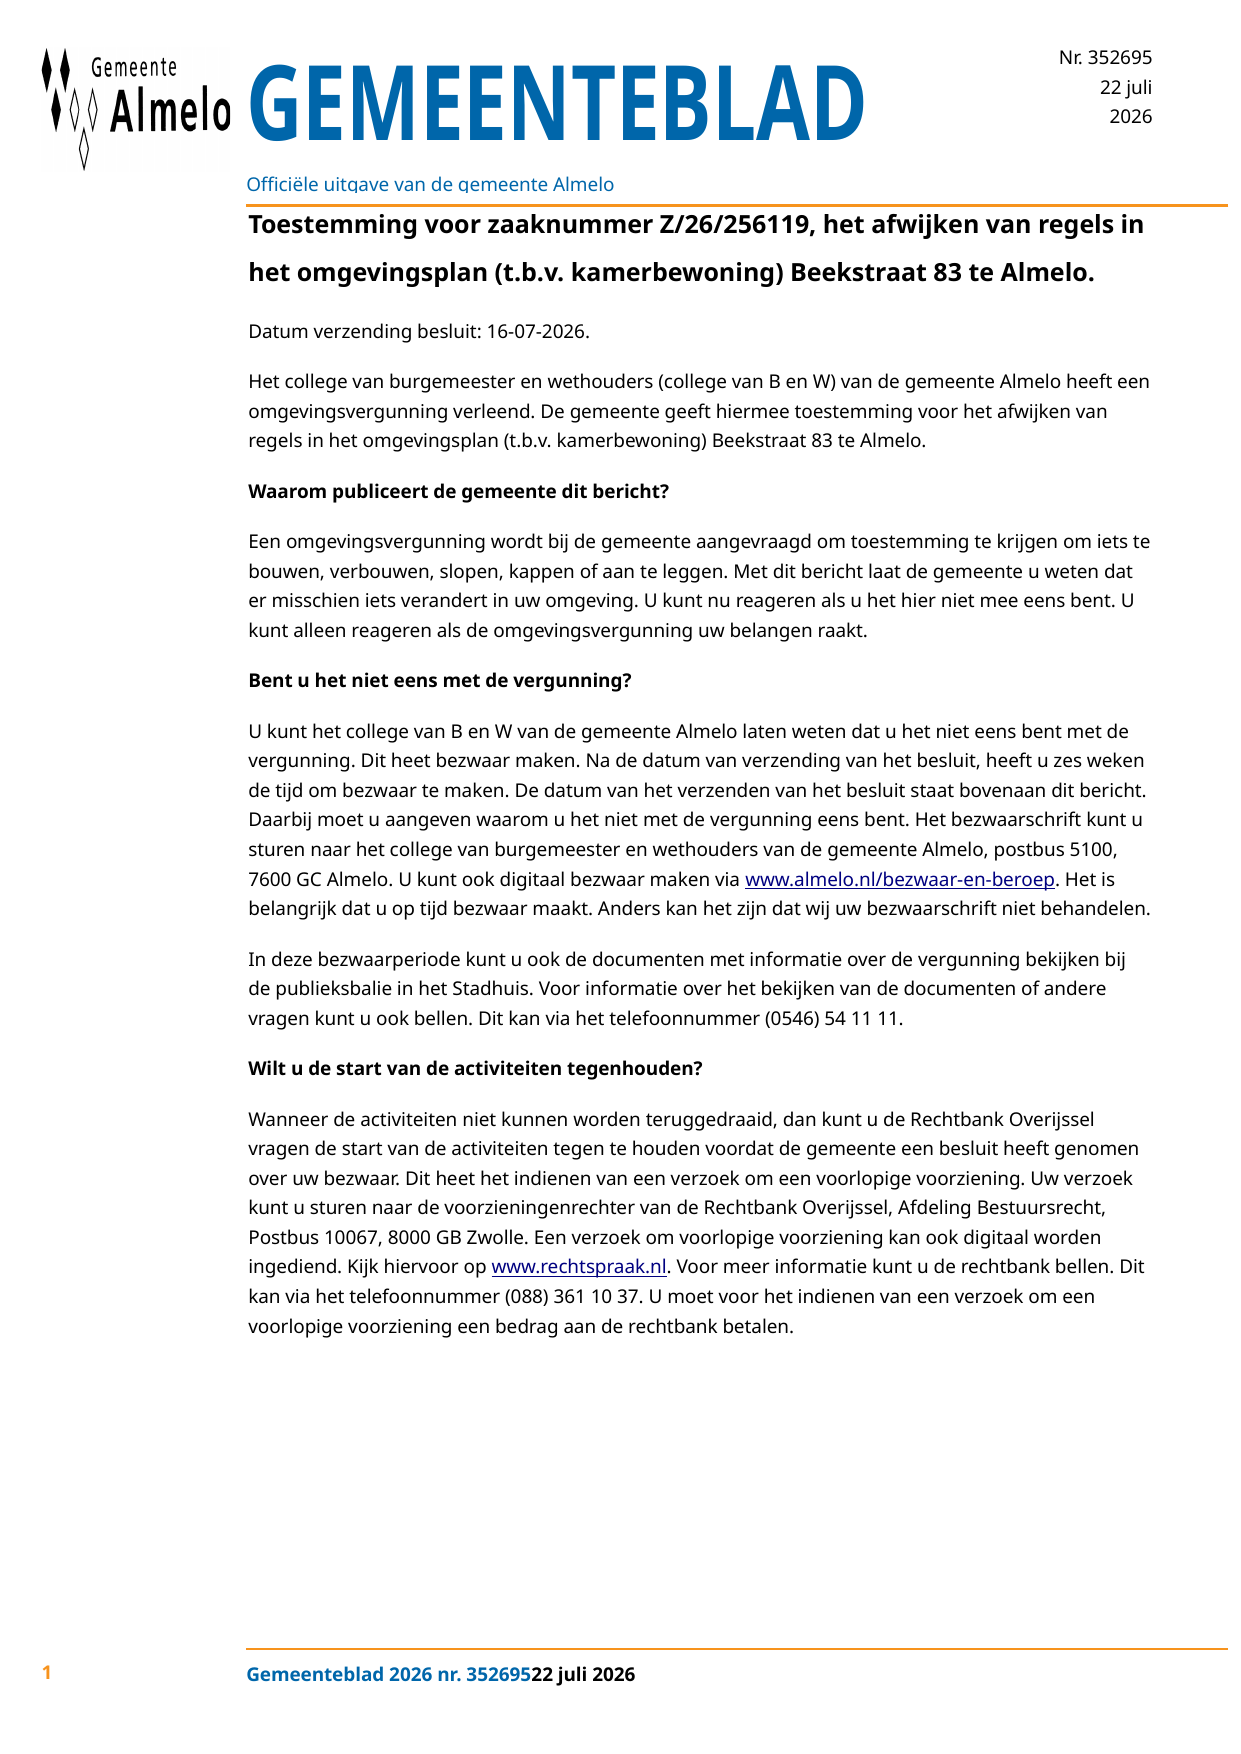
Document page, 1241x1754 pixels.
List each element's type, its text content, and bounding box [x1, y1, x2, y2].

text Wilt u de start van de activiteiten tegenhouden? [248, 1055, 1152, 1081]
text Datum verzending besluit: 16-07-2026. [248, 318, 1152, 344]
text Toestemming voor zaaknummer Z/26/256119, het afwijken van regels in het omgevingsplan (t.b.v. kamerbewoning) Beekstraat 83 te Almelo. [248, 207, 1152, 288]
text Een omgevingsvergunning wordt bij de gemeente aangevraagd om toestemming te krijgen om iets te bouwen, verbouwen, slopen, kappen of aan te leggen. Met dit bericht laat de gemeente u weten dat er misschien iets verandert in uw omgeving. U kunt nu reageren als u het hier niet mee eens bent. U kunt alleen reageren als de omgevingsvergunning uw belangen raakt. [248, 528, 1152, 643]
text Het college van burgemeester en wethouders (college van B en W) van de gemeente Almelo heeft een omgevingsvergunning verleend. De gemeente geeft hiermee toestemming voor het afwijken van regels in het omgevingsplan (t.b.v. kamerbewoning) Beekstraat 83 te Almelo. [248, 368, 1152, 453]
text Bent u het niet eens met de vergunning? [248, 667, 1152, 693]
text Waarom publiceert de gemeente dit bericht? [248, 478, 1152, 504]
text Wanneer de activiteiten niet kunnen worden teruggedraaid, dan kunt u de Rechtbank Overijssel vragen de start van de activiteiten tegen te houden voordat de gemeente een besluit heeft genomen over uw bezwaar. Dit heet het indienen van een verzoek om een voorlopige voorziening. Uw verzoek kunt u sturen naar de voorzieningenrechter van de Rechtbank Overijssel, Afdeling Bestuursrecht, Postbus 10067, 8000 GB Zwolle. Een verzoek om voorlopige voorziening kan ook digitaal worden ingediend. Kijk hiervoor op www.rechtspraak.nl. Voor meer informatie kunt u de rechtbank bellen. Dit kan via het telefoonnummer (088) 361 10 37. U moet voor het indienen van een verzoek om een voorlopige voorziening een bedrag aan de rechtbank betalen. [248, 1106, 1152, 1339]
text U kunt het college van B en W van de gemeente Almelo laten weten dat u het niet eens bent met de vergunning. Dit heet bezwaar maken. Na de datum van verzending van het besluit, heeft u zes weken de tijd om bezwaar te maken. De datum van het verzenden van het besluit staat bovenaan dit bericht. Daarbij moet u aangeven waarom u het niet met de vergunning eens bent. Het bezwaarschrift kunt u sturen naar het college van burgemeester en wethouders van de gemeente Almelo, postbus 5100, 7600 GC Almelo. U kunt ook digitaal bezwaar maken via www.almelo.nl/bezwaar-en-beroep. Het is belangrijk dat u op tijd bezwaar maakt. Anders kan het zijn dat wij uw bezwaarschrift niet behandelen. [248, 718, 1152, 921]
text In deze bezwaarperiode kunt u ook de documenten met informatie over de vergunning bekijken bij de publieksbalie in het Stadhuis. Voor informatie over het bekijken van de documenten of andere vragen kunt u ook bellen. Dit kan via het telefoonnummer (0546) 54 11 11. [248, 946, 1152, 1031]
picture [41, 47, 231, 172]
